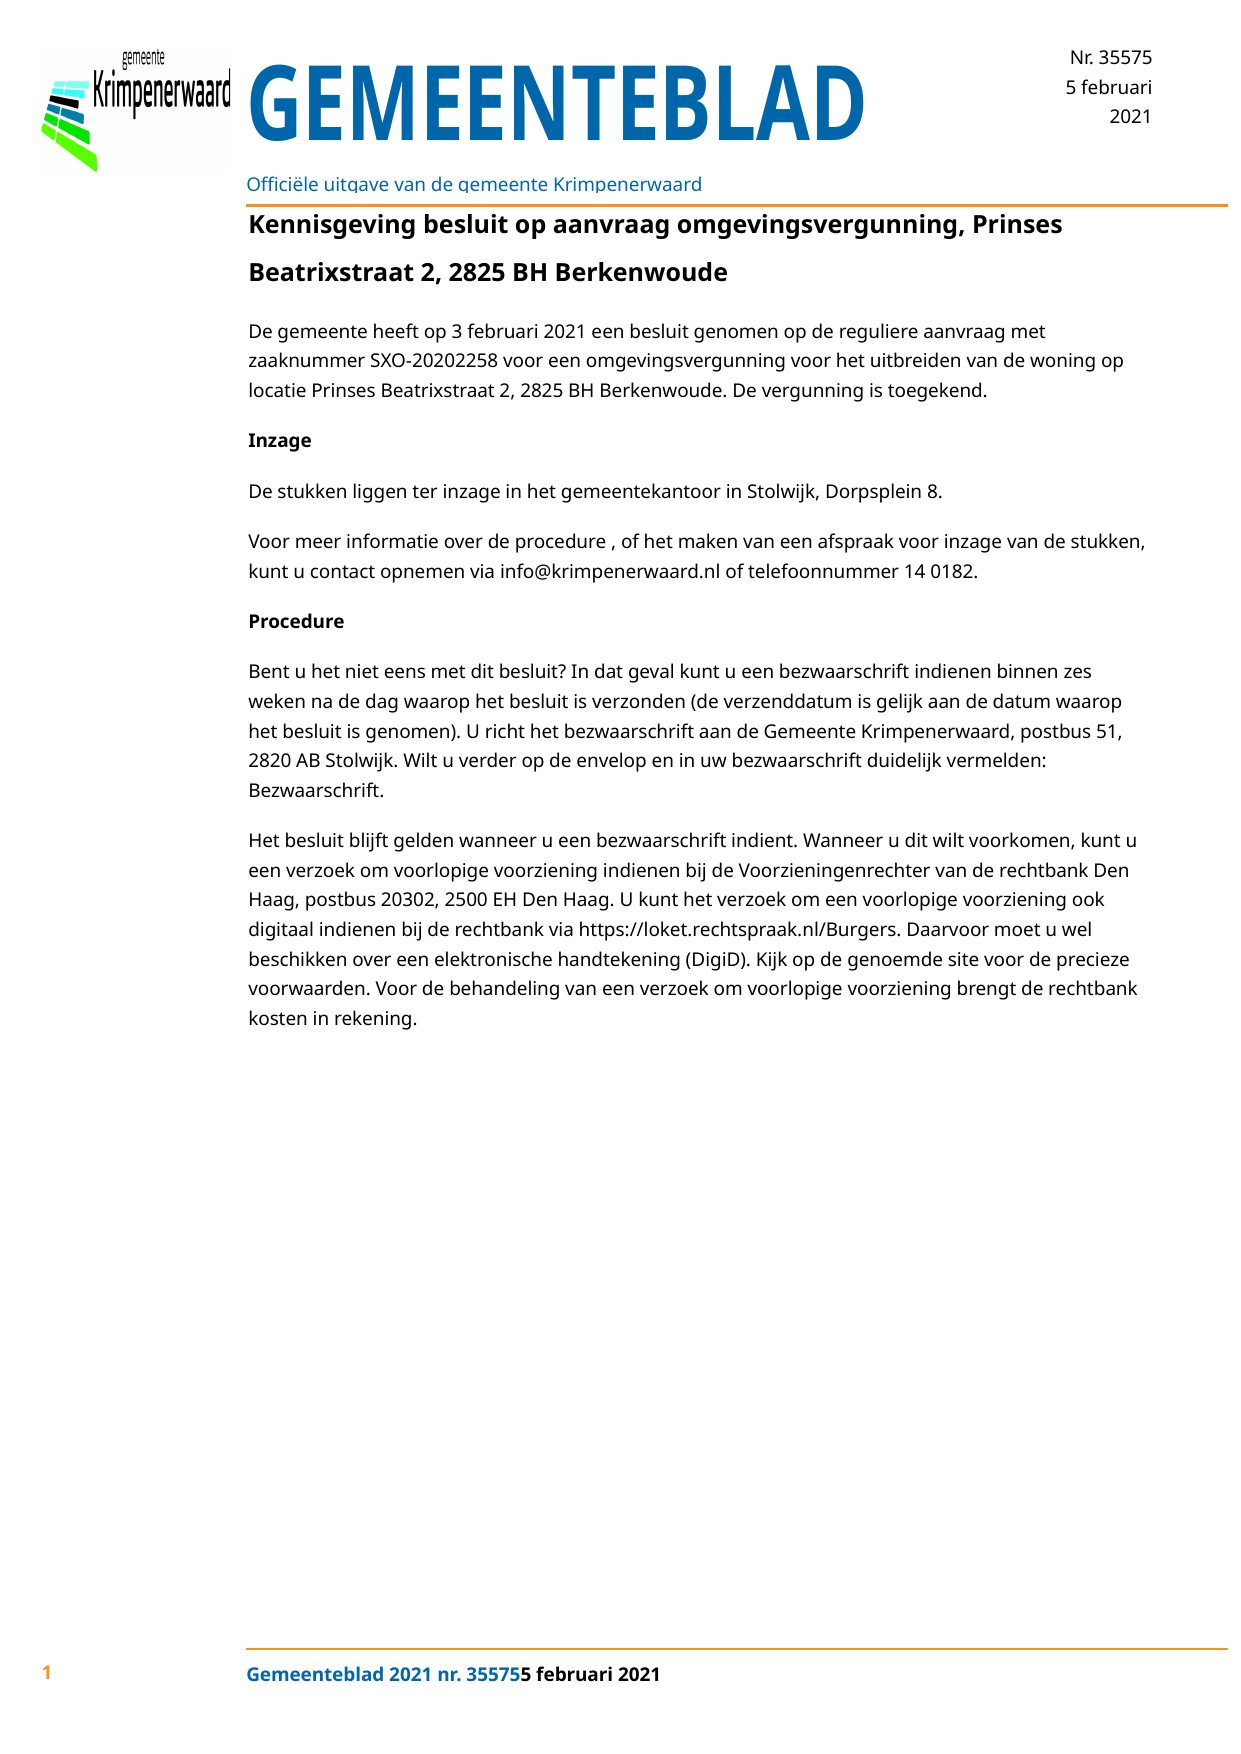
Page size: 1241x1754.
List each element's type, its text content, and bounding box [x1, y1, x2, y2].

text De stukken liggen ter inzage in het gemeentekantoor in Stolwijk, Dorpsplein 8. [248, 478, 1152, 504]
text Voor meer informatie over de procedure , of het maken van een afspraak voor inzage van de stukken, kunt u contact opnemen via info@krimpenerwaard.nl of telefoonnummer 14 0182. [248, 528, 1152, 584]
picture [41, 47, 231, 172]
text De gemeente heeft op 3 februari 2021 een besluit genomen op de reguliere aanvraag met zaaknummer SXO-20202258 voor een omgevingsvergunning voor het uitbreiden van de woning op locatie Prinses Beatrixstraat 2, 2825 BH Berkenwoude. De vergunning is toegekend. [248, 318, 1152, 403]
text Bent u het niet eens met dit besluit? In dat geval kunt u een bezwaarschrift indienen binnen zes weken na de dag waarop het besluit is verzonden (de verzenddatum is gelijk aan de datum waarop het besluit is genomen). U richt het bezwaarschrift aan de Gemeente Krimpenerwaard, postbus 51, 2820 AB Stolwijk. Wilt u verder op de envelop en in uw bezwaarschrift duidelijk vermelden: Bezwaarschrift. [248, 659, 1152, 803]
text Kennisgeving besluit op aanvraag omgevingsvergunning, Prinses Beatrixstraat 2, 2825 BH Berkenwoude [248, 207, 1152, 288]
text Inzage [248, 427, 1152, 453]
text Het besluit blijft gelden wanneer u een bezwaarschrift indient. Wanneer u dit wilt voorkomen, kunt u een verzoek om voorlopige voorziening indienen bij de Voorzieningenrechter van de rechtbank Den Haag, postbus 20302, 2500 EH Den Haag. U kunt het verzoek om een voorlopige voorziening ook digitaal indienen bij de rechtbank via https://loket.rechtspraak.nl/Burgers. Daarvoor moet u wel beschikken over een elektronische handtekening (DigiD). Kijk op de genoemde site voor de precieze voorwaarden. Voor de behandeling van een verzoek om voorlopige voorziening brengt de rechtbank kosten in rekening. [248, 827, 1152, 1031]
text Procedure [248, 608, 1152, 634]
